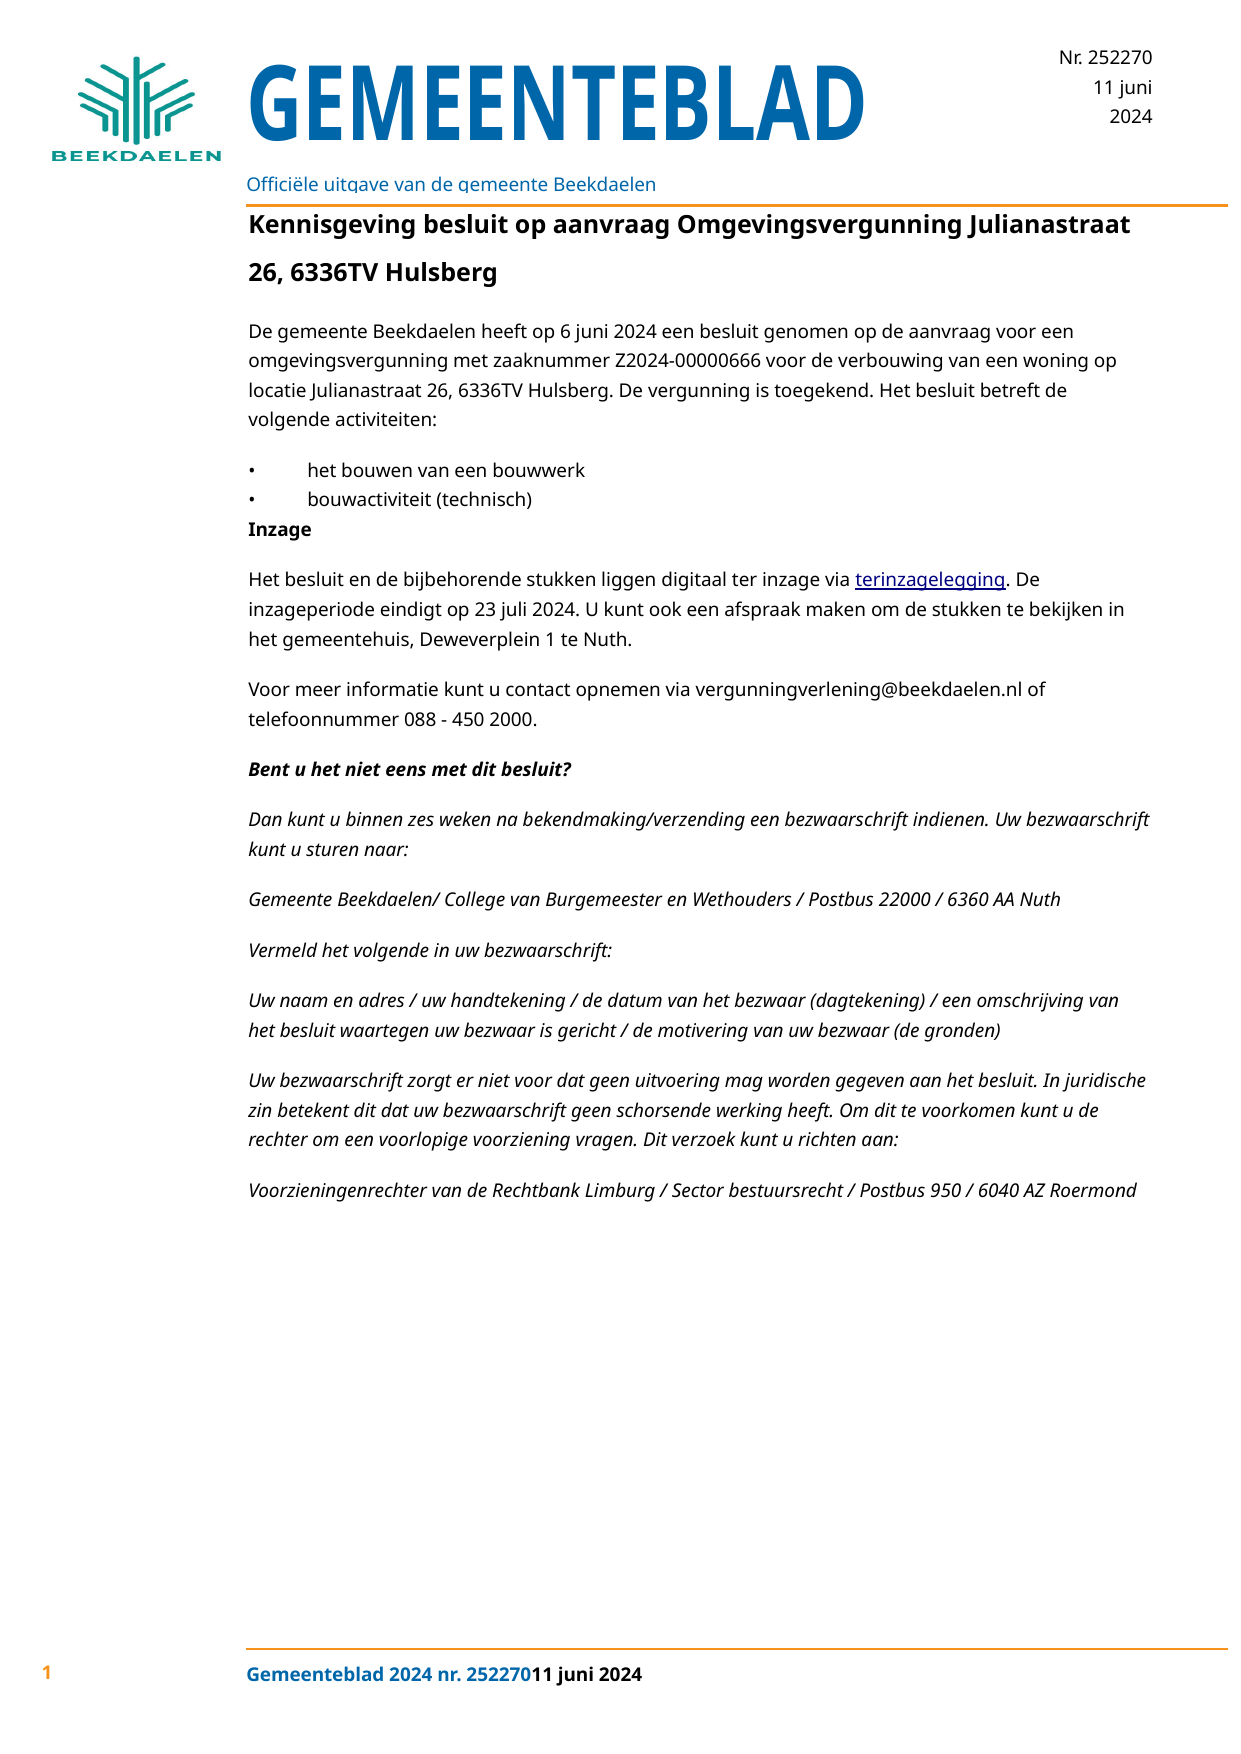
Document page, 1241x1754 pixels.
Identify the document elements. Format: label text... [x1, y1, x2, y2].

text Voorzieningenrechter van de Rechtbank Limburg / Sector bestuursrecht / Postbus 950 / 6040 AZ Roermond [248, 1177, 1152, 1203]
text Gemeente Beekdaelen/ College van Burgemeester en Wethouders / Postbus 22000 / 6360 AA Nuth [248, 887, 1152, 912]
picture [41, 47, 231, 172]
text Uw bezwaarschrift zorgt er niet voor dat geen uitvoering mag worden gegeven aan het besluit. In juridische zin betekent dit dat uw bezwaarschrift geen schorsende werking heeft. Om dit te voorkomen kunt u de rechter om een voorlopige voorziening vragen. Dit verzoek kunt u richten aan: [248, 1067, 1152, 1152]
list het bouwen van een bouwwerk [248, 457, 1152, 483]
text Bent u het niet eens met dit besluit? [248, 756, 1152, 782]
text De gemeente Beekdaelen heeft op 6 juni 2024 een besluit genomen op de aanvraag voor een omgevingsvergunning met zaaknummer Z2024-00000666 voor de verbouwing van een woning op locatie Julianastraat 26, 6336TV Hulsberg. De vergunning is toegekend. Het besluit betreft de volgende activiteiten: [248, 318, 1152, 432]
text Kennisgeving besluit op aanvraag Omgevingsvergunning Julianastraat 26, 6336TV Hulsberg [248, 207, 1152, 288]
text Vermeld het volgende in uw bezwaarschrift: [248, 937, 1152, 963]
text Uw naam en adres / uw handtekening / de datum van het bezwaar (dagtekening) / een omschrijving van het besluit waartegen uw bezwaar is gericht / de motivering van uw bezwaar (de gronden) [248, 987, 1152, 1043]
text Inzage [248, 516, 1152, 542]
text Voor meer informatie kunt u contact opnemen via vergunningverlening@beekdaelen.nl of telefoonnummer 088 - 450 2000. [248, 676, 1152, 732]
text Dan kunt u binnen zes weken na bekendmaking/verzending een bezwaarschrift indienen. Uw bezwaarschrift kunt u sturen naar: [248, 807, 1152, 862]
text Het besluit en de bijbehorende stukken liggen digitaal ter inzage via terinzagelegging. De inzageperiode eindigt op 23 juli 2024. U kunt ook een afspraak maken om de stukken te bekijken in het gemeentehuis, Deweverplein 1 te Nuth. [248, 567, 1152, 652]
list bouwactiviteit (technisch) [248, 487, 1152, 512]
